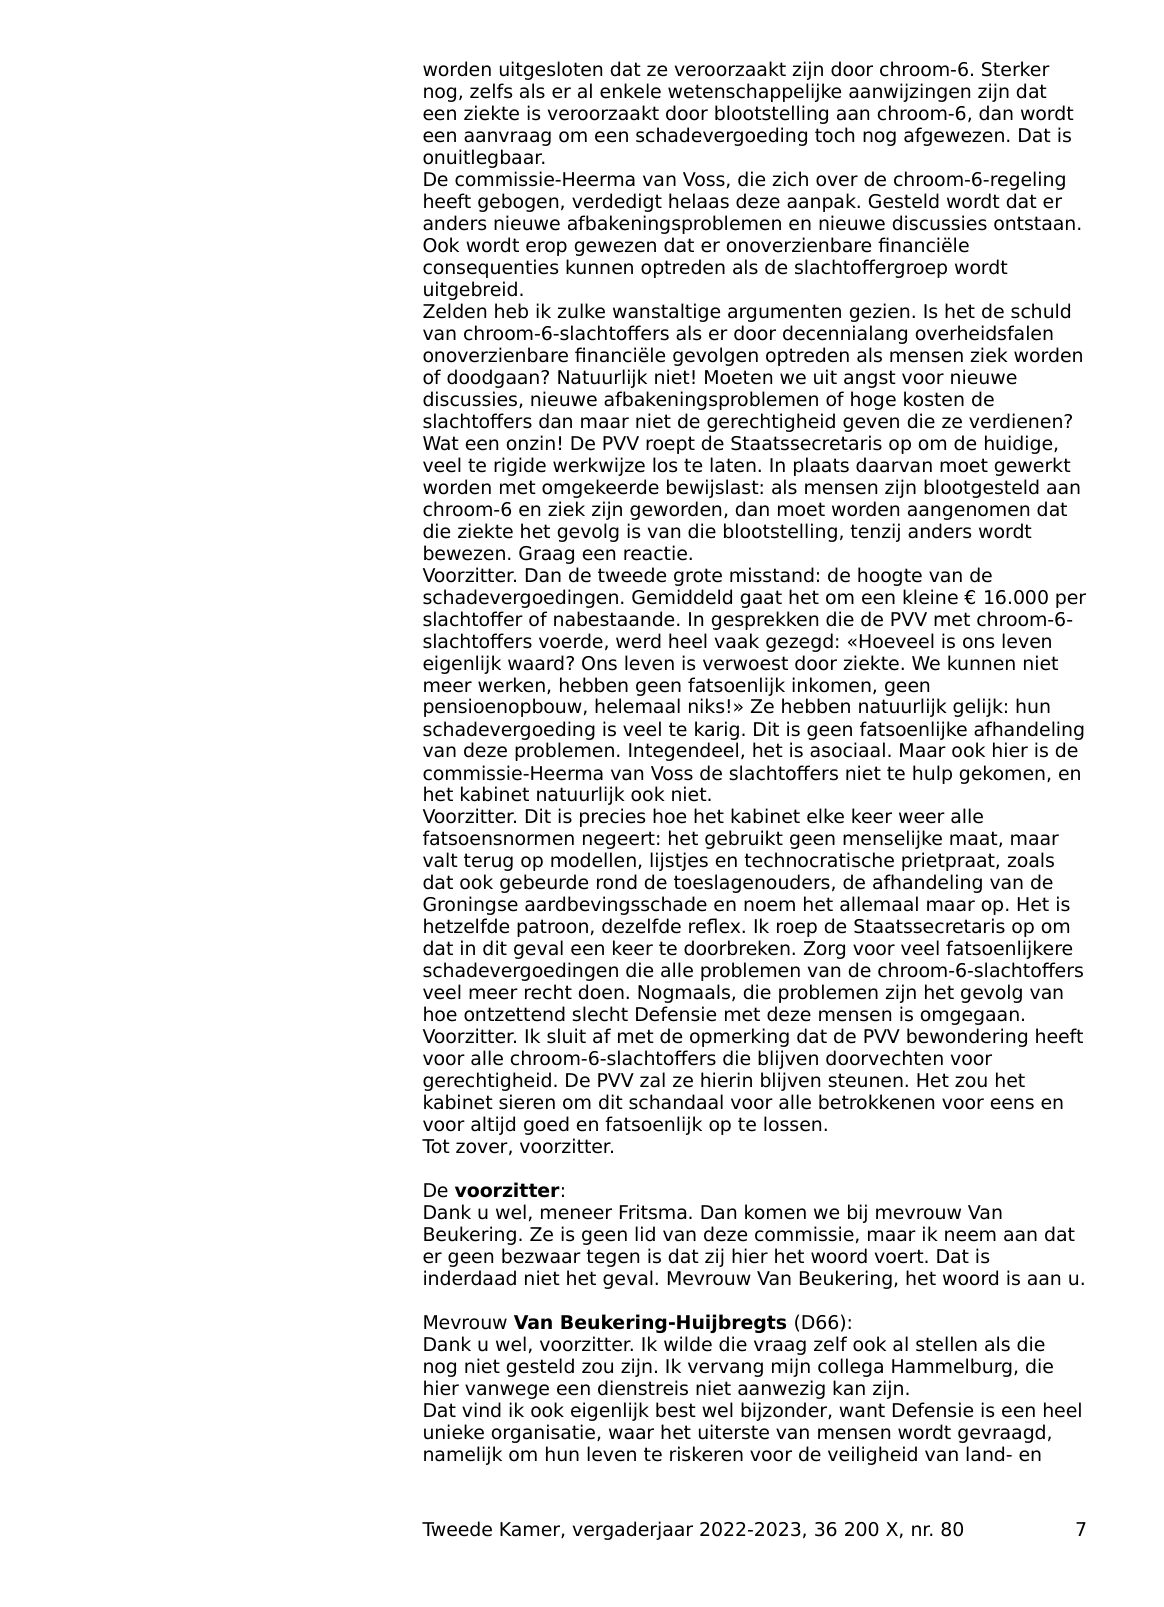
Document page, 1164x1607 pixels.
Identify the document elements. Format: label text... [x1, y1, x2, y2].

text Voorzitter. Dit is precies hoe het kabinet elke keer weer alle fatsoensnormen negeert: het gebruikt geen menselijke maat, maar valt terug op modellen, lijstjes en technocratische prietpraat, zoals dat ook gebeurde rond de toeslagenouders, de afhandeling van de Groningse aardbevingsschade en noem het allemaal maar op. Het is hetzelfde patroon, dezelfde reflex. Ik roep de Staatssecretaris op om dat in dit geval een keer te doorbreken. Zorg voor veel fatsoenlijkere schadevergoedingen die alle problemen van de chroom-6-slachtoffers veel meer recht doen. Nogmaals, die problemen zijn het gevolg van hoe ontzettend slecht Defensie met deze mensen is omgegaan. [422, 806, 1087, 1026]
text Dank u wel, voorzitter. Ik wilde die vraag zelf ook al stellen als die nog niet gesteld zou zijn. Ik vervang mijn collega Hammelburg, die hier vanwege een dienstreis niet aanwezig kan zijn. [422, 1334, 1087, 1400]
text De commissie-Heerma van Voss, die zich over de chroom-6-regeling heeft gebogen, verdedigt helaas deze aanpak. Gesteld wordt dat er anders nieuwe afbakeningsproblemen en nieuwe discussies ontstaan. Ook wordt erop gewezen dat er onoverzienbare financiële consequenties kunnen optreden als de slachtoffergroep wordt uitgebreid. [422, 169, 1087, 301]
text Dat vind ik ook eigenlijk best wel bijzonder, want Defensie is een heel unieke organisatie, waar het uiterste van mensen wordt gevraagd, namelijk om hun leven te riskeren voor de veiligheid van land- en [422, 1400, 1087, 1466]
text worden uitgesloten dat ze veroorzaakt zijn door chroom-6. Sterker nog, zelfs als er al enkele wetenschappelijke aanwijzingen zijn dat een ziekte is veroorzaakt door blootstelling aan chroom-6, dan wordt een aanvraag om een schadevergoeding toch nog afgewezen. Dat is onuitlegbaar. [422, 59, 1087, 169]
text Zelden heb ik zulke wanstaltige argumenten gezien. Is het de schuld van chroom-6-slachtoffers als er door decennialang overheidsfalen onoverzienbare financiële gevolgen optreden als mensen ziek worden of doodgaan? Natuurlijk niet! Moeten we uit angst voor nieuwe discussies, nieuwe afbakeningsproblemen of hoge kosten de slachtoffers dan maar niet de gerechtigheid geven die ze verdienen? Wat een onzin! De PVV roept de Staatssecretaris op om de huidige, veel te rigide werkwijze los te laten. In plaats daarvan moet gewerkt worden met omgekeerde bewijslast: als mensen zijn blootgesteld aan chroom-6 en ziek zijn geworden, dan moet worden aangenomen dat die ziekte het gevolg is van die blootstelling, tenzij anders wordt bewezen. Graag een reactie. [422, 301, 1087, 564]
text Dank u wel, meneer Fritsma. Dan komen we bij mevrouw Van Beukering. Ze is geen lid van deze commissie, maar ik neem aan dat er geen bezwaar tegen is dat zij hier het woord voert. Dat is inderdaad niet het geval. Mevrouw Van Beukering, het woord is aan u. [422, 1202, 1087, 1290]
text Mevrouw Van Beukering-Huijbregts (D66): [422, 1312, 1087, 1334]
text De voorzitter: [422, 1180, 1087, 1202]
text Voorzitter. Ik sluit af met de opmerking dat de PVV bewondering heeft voor alle chroom-6-slachtoffers die blijven doorvechten voor gerechtigheid. De PVV zal ze hierin blijven steunen. Het zou het kabinet sieren om dit schandaal voor alle betrokkenen voor eens en voor altijd goed en fatsoenlijk op te lossen. [422, 1026, 1087, 1136]
text Voorzitter. Dan de tweede grote misstand: de hoogte van de schadevergoedingen. Gemiddeld gaat het om een kleine € 16.000 per slachtoffer of nabestaande. In gesprekken die de PVV met chroom-6-slachtoffers voerde, werd heel vaak gezegd: «Hoeveel is ons leven eigenlijk waard? Ons leven is verwoest door ziekte. We kunnen niet meer werken, hebben geen fatsoenlijk inkomen, geen pensioenopbouw, helemaal niks!» Ze hebben natuurlijk gelijk: hun schadevergoeding is veel te karig. Dit is geen fatsoenlijke afhandeling van deze problemen. Integendeel, het is asociaal. Maar ook hier is de commissie-Heerma van Voss de slachtoffers niet te hulp gekomen, en het kabinet natuurlijk ook niet. [422, 564, 1087, 806]
text Tot zover, voorzitter. [422, 1136, 1087, 1158]
